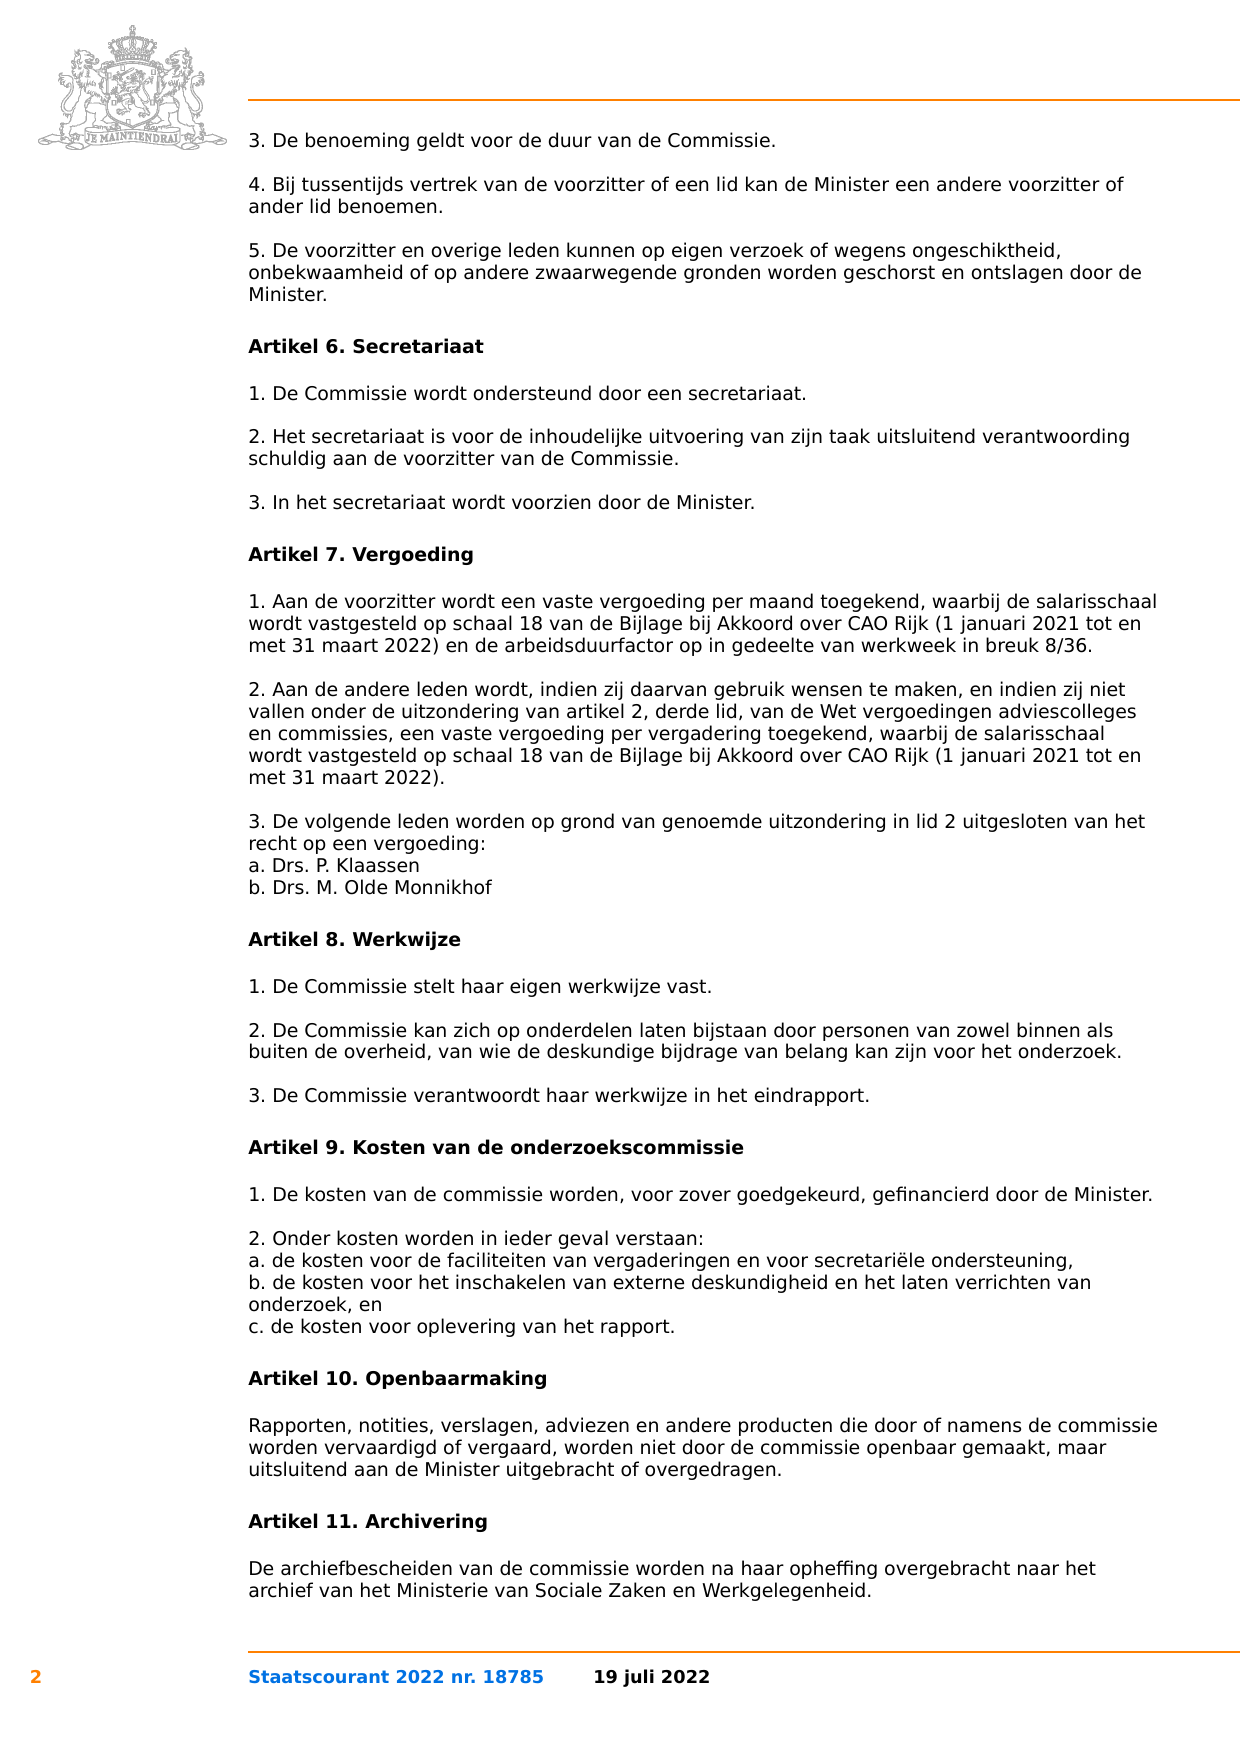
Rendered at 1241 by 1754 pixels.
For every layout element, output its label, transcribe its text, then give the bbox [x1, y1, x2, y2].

subtitle Artikel 11. Archivering [248, 1511, 1163, 1533]
text 5. De voorzitter en overige leden kunnen op eigen verzoek of wegens ongeschiktheid, onbekwaamheid of op andere zwaarwegende gronden worden geschorst en ontslagen door de Minister. [248, 239, 1163, 306]
picture [38, 25, 227, 150]
text c. de kosten voor oplevering van het rapport. [248, 1316, 1163, 1338]
text Rapporten, notities, verslagen, adviezen en andere producten die door of namens de commissie worden vervaardigd of vergaard, worden niet door de commissie openbaar gemaakt, maar uitsluitend aan de Minister uitgebracht of overgedragen. [248, 1415, 1163, 1481]
text a. de kosten voor de faciliteiten van vergaderingen en voor secretariële ondersteuning, [248, 1250, 1163, 1272]
text De archiefbescheiden van de commissie worden na haar opheffing overgebracht naar het archief van het Ministerie van Sociale Zaken en Werkgelegenheid. [248, 1558, 1163, 1602]
text 2. Aan de andere leden wordt, indien zij daarvan gebruik wensen te maken, en indien zij niet vallen onder de uitzondering van artikel 2, derde lid, van de Wet vergoedingen adviescolleges en commissies, een vaste vergoeding per vergadering toegekend, waarbij de salarisschaal wordt vastgesteld op schaal 18 van de Bijlage bij Akkoord over CAO Rijk (1 januari 2021 tot en met 31 maart 2022). [248, 679, 1163, 789]
subtitle Artikel 8. Werkwijze [248, 929, 1163, 951]
subtitle Artikel 6. Secretariaat [248, 336, 1163, 357]
text 2. Het secretariaat is voor de inhoudelijke uitvoering van zijn taak uitsluitend verantwoording schuldig aan de voorzitter van de Commissie. [248, 426, 1163, 470]
text a. Drs. P. Klaassen [248, 855, 1163, 877]
subtitle Artikel 10. Openbaarmaking [248, 1368, 1163, 1390]
subtitle Artikel 9. Kosten van de onderzoekscommissie [248, 1137, 1163, 1159]
text 3. De benoeming geldt voor de duur van de Commissie. [248, 130, 1163, 152]
text b. de kosten voor het inschakelen van externe deskundigheid en het laten verrichten van onderzoek, en [248, 1272, 1163, 1316]
text 3. In het secretariaat wordt voorzien door de Minister. [248, 492, 1163, 514]
text 4. Bij tussentijds vertrek van de voorzitter of een lid kan de Minister een andere voorzitter of ander lid benoemen. [248, 174, 1163, 218]
text 1. De Commissie stelt haar eigen werkwijze vast. [248, 976, 1163, 998]
text 3. De volgende leden worden op grond van genoemde uitzondering in lid 2 uitgesloten van het recht op een vergoeding: [248, 811, 1163, 855]
text 3. De Commissie verantwoordt haar werkwijze in het eindrapport. [248, 1085, 1163, 1107]
text b. Drs. M. Olde Monnikhof [248, 877, 1163, 899]
text 2. Onder kosten worden in ieder geval verstaan: [248, 1228, 1163, 1250]
text 1. De Commissie wordt ondersteund door een secretariaat. [248, 382, 1163, 404]
subtitle Artikel 7. Vergoeding [248, 544, 1163, 566]
text 1. Aan de voorzitter wordt een vaste vergoeding per maand toegekend, waarbij de salarisschaal wordt vastgesteld op schaal 18 van de Bijlage bij Akkoord over CAO Rijk (1 januari 2021 tot en met 31 maart 2022) en de arbeidsduurfactor op in gedeelte van werkweek in breuk 8/36. [248, 591, 1163, 657]
text 1. De kosten van de commissie worden, voor zover goedgekeurd, gefinancierd door de Minister. [248, 1184, 1163, 1206]
text 2. De Commissie kan zich op onderdelen laten bijstaan door personen van zowel binnen als buiten de overheid, van wie de deskundige bijdrage van belang kan zijn voor het onderzoek. [248, 1019, 1163, 1063]
